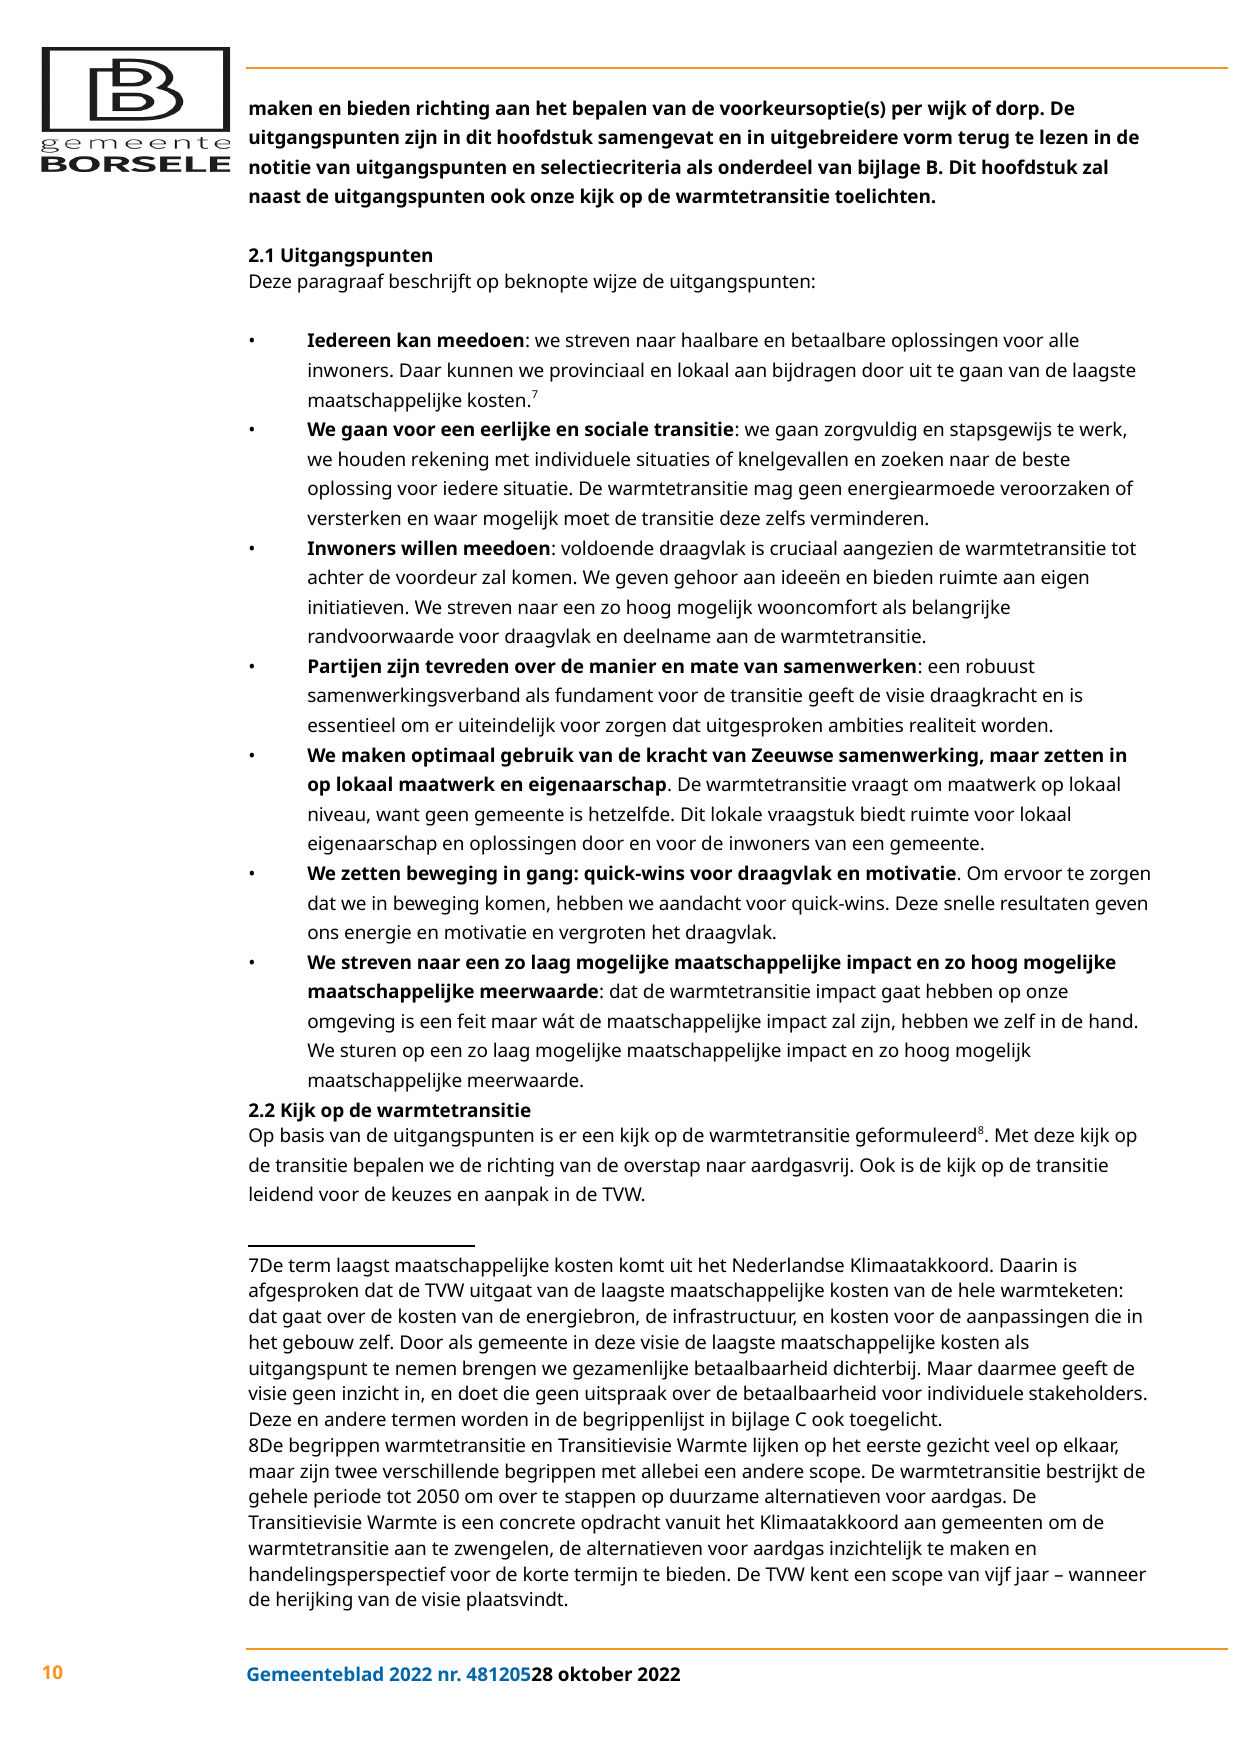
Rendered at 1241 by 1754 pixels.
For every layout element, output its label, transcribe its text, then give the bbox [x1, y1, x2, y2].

list Inwoners willen meedoen: voldoende draagvlak is cruciaal aangezien de warmtetransitie tot achter de voordeur zal komen. We geven gehoor aan ideeën en bieden ruimte aan eigen initiatieven. We streven naar een zo hoog mogelijk wooncomfort als belangrijke randvoorwaarde voor draagvlak en deelname aan de warmtetransitie. [248, 535, 1152, 649]
text De begrippen warmtetransitie en Transitievisie Warmte lijken op het eerste gezicht veel op elkaar, maar zijn twee verschillende begrippen met allebei een andere scope. De warmtetransitie bestrijkt de gehele periode tot 2050 om over te stappen op duurzame alternatieven voor aardgas. De Transitievisie Warmte is een concrete opdracht vanuit het Klimaatakkoord aan gemeenten om de warmtetransitie aan te zwengelen, de alternatieven voor aardgas inzichtelijk te maken en handelingsperspectief voor de korte termijn te bieden. De TVW kent een scope van vijf jaar – wanneer de herijking van de visie plaatsvindt. [248, 1432, 1152, 1612]
text maken en bieden richting aan het bepalen van de voorkeursoptie(s) per wijk of dorp. De uitgangspunten zijn in dit hoofdstuk samengevat en in uitgebreidere vorm terug te lezen in de notitie van uitgangspunten en selectiecriteria als onderdeel van bijlage B. Dit hoofdstuk zal naast de uitgangspunten ook onze kijk op de warmtetransitie toelichten. [248, 95, 1152, 209]
text Deze paragraaf beschrijft op beknopte wijze de uitgangspunten: [248, 268, 1152, 294]
list We maken optimaal gebruik van de kracht van Zeeuwse samenwerking, maar zetten in op lokaal maatwerk en eigenaarschap. De warmtetransitie vraagt om maatwerk op lokaal niveau, want geen gemeente is hetzelfde. Dit lokale vraagstuk biedt ruimte voor lokaal eigenaarschap en oplossingen door en voor de inwoners van een gemeente. [248, 742, 1152, 856]
list We streven naar een zo laag mogelijke maatschappelijke impact en zo hoog mogelijke maatschappelijke meerwaarde: dat de warmtetransitie impact gaat hebben op onze omgeving is een feit maar wát de maatschappelijke impact zal zijn, hebben we zelf in de hand. We sturen op een zo laag mogelijke maatschappelijke impact en zo hoog mogelijk maatschappelijke meerwaarde. [248, 949, 1152, 1093]
list De term laagst maatschappelijke kosten komt uit het Nederlandse Klimaatakkoord. Daarin is afgesproken dat de TVW uitgaat van de laagste maatschappelijke kosten van de hele warmteketen: dat gaat over de kosten van de energiebron, de infrastructuur, en kosten voor de aanpassingen die in het gebouw zelf. Door als gemeente in deze visie de laagste maatschappelijke kosten als uitgangspunt te nemen brengen we gezamenlijke betaalbaarheid dichterbij. Maar daarmee geeft de visie geen inzicht in, en doet die geen uitspraak over de betaalbaarheid voor individuele stakeholders. Deze en andere termen worden in de begrippenlijst in bijlage C ook toegelicht. [248, 1252, 1152, 1432]
list We zetten beweging in gang: quick-wins voor draagvlak en motivatie. Om ervoor te zorgen dat we in beweging komen, hebben we aandacht voor quick-wins. Deze snelle resultaten geven ons energie en motivatie en vergroten het draagvlak. [248, 860, 1152, 945]
picture [41, 47, 231, 172]
text 2.1 Uitgangspunten [248, 243, 1152, 268]
text Op basis van de uitgangspunten is er een kijk op de warmtetransitie geformuleerd. Met deze kijk op de transitie bepalen we de richting van de overstap naar aardgasvrij. Ook is de kijk op de transitie leidend voor de keuzes en aanpak in de TVW. [248, 1122, 1152, 1207]
list We gaan voor een eerlijke en sociale transitie: we gaan zorgvuldig en stapsgewijs te werk, we houden rekening met individuele situaties of knelgevallen en zoeken naar de beste oplossing voor iedere situatie. De warmtetransitie mag geen energiearmoede veroorzaken of versterken en waar mogelijk moet de transitie deze zelfs verminderen. [248, 416, 1152, 531]
text 2.2 Kijk op de warmtetransitie [248, 1097, 1152, 1122]
list Partijen zijn tevreden over de manier en mate van samenwerken: een robuust samenwerkingsverband als fundament voor de transitie geeft de visie draagkracht en is essentieel om er uiteindelijk voor zorgen dat uitgesproken ambities realiteit worden. [248, 653, 1152, 738]
list Iedereen kan meedoen: we streven naar haalbare en betaalbare oplossingen voor alle inwoners. Daar kunnen we provinciaal en lokaal aan bijdragen door uit te gaan van de laagste maatschappelijke kosten. [248, 328, 1152, 412]
